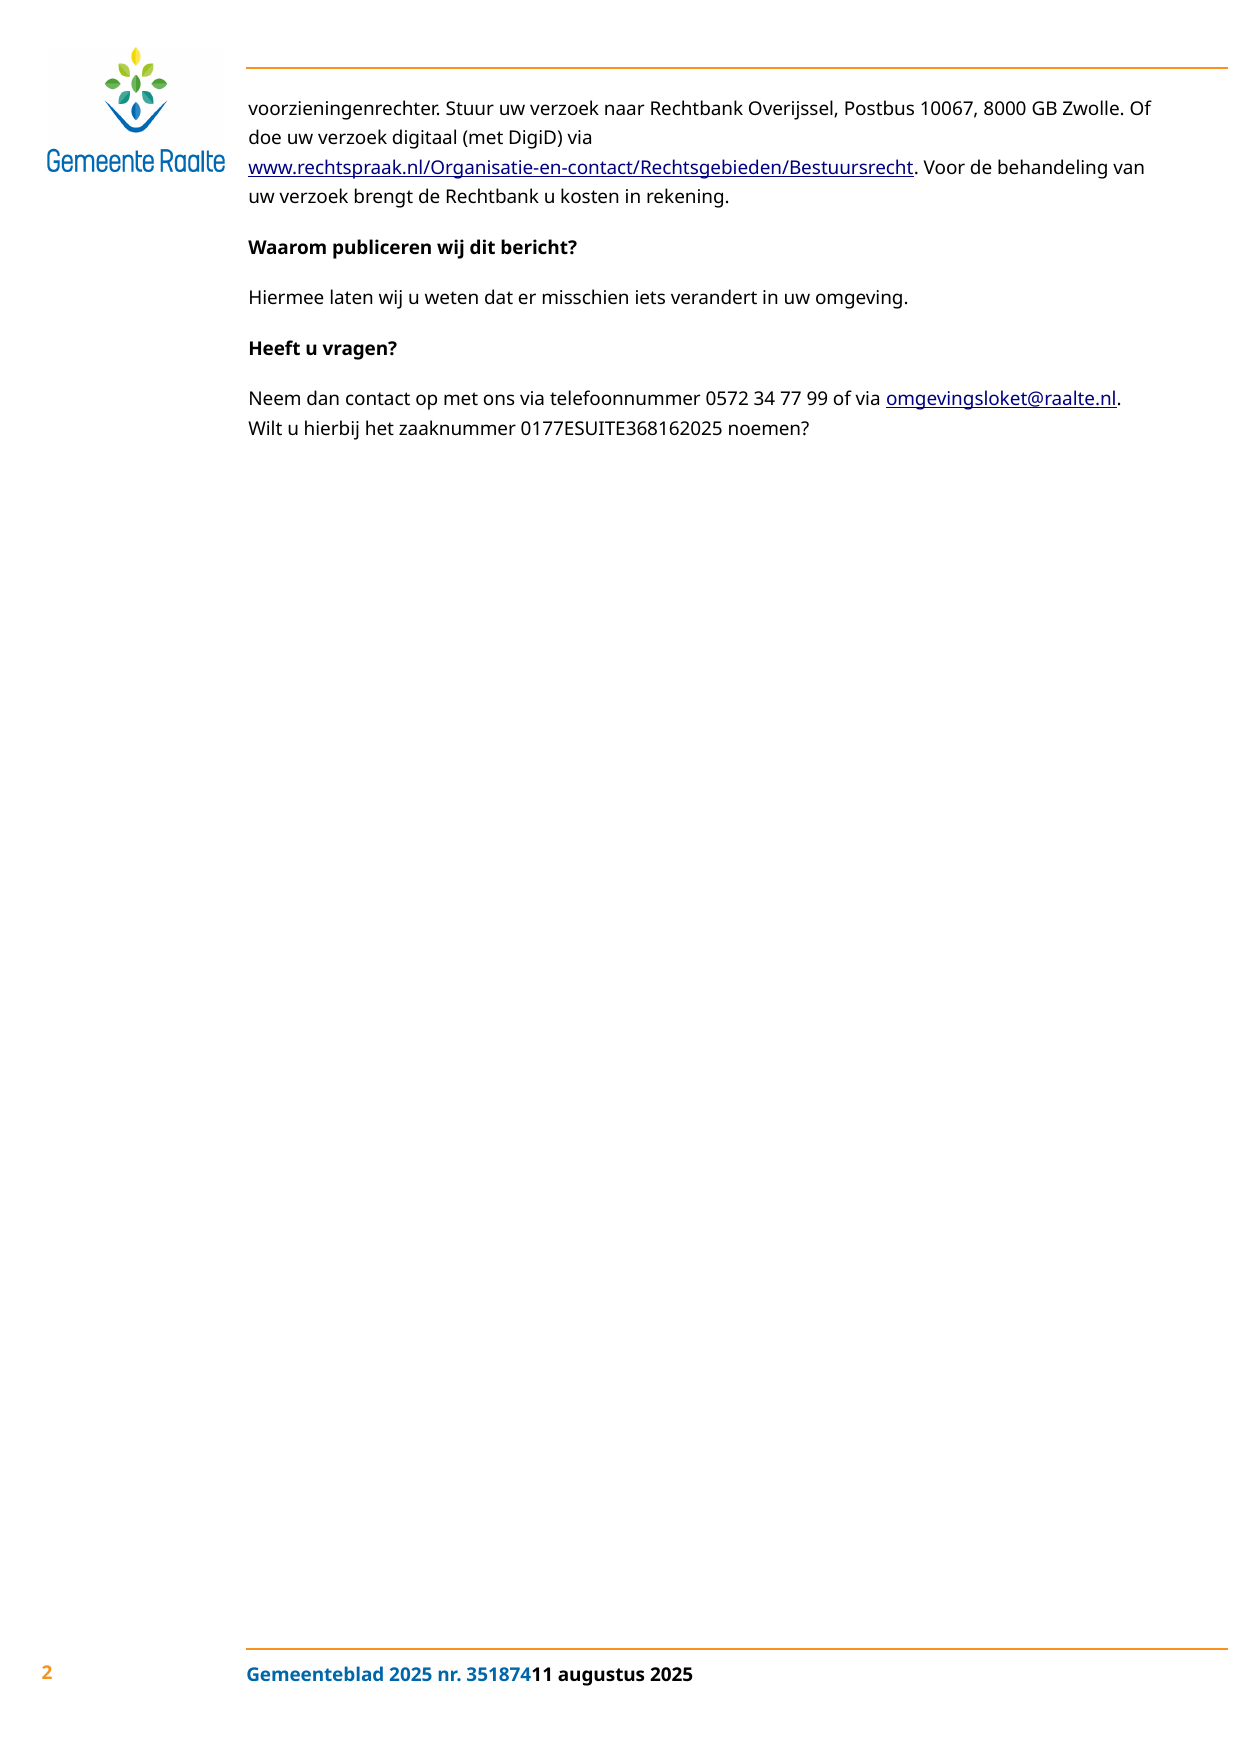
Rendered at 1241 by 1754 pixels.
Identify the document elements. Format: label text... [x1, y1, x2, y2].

picture [41, 47, 231, 172]
text Hiermee laten wij u weten dat er misschien iets verandert in uw omgeving. [248, 284, 1152, 310]
text voorzieningenrechter. Stuur uw verzoek naar Rechtbank Overijssel, Postbus 10067, 8000 GB Zwolle. Of doe uw verzoek digitaal (met DigiD) via www.rechtspraak.nl/Organisatie-en-contact/Rechtsgebieden/Bestuursrecht. Voor de behandeling van uw verzoek brengt de Rechtbank u kosten in rekening. [248, 95, 1152, 209]
text Heeft u vragen? [248, 335, 1152, 361]
text Neem dan contact op met ons via telefoonnummer 0572 34 77 99 of via omgevingsloket@raalte.nl. Wilt u hierbij het zaaknummer 0177ESUITE368162025 noemen? [248, 385, 1152, 441]
text Waarom publiceren wij dit bericht? [248, 234, 1152, 260]
